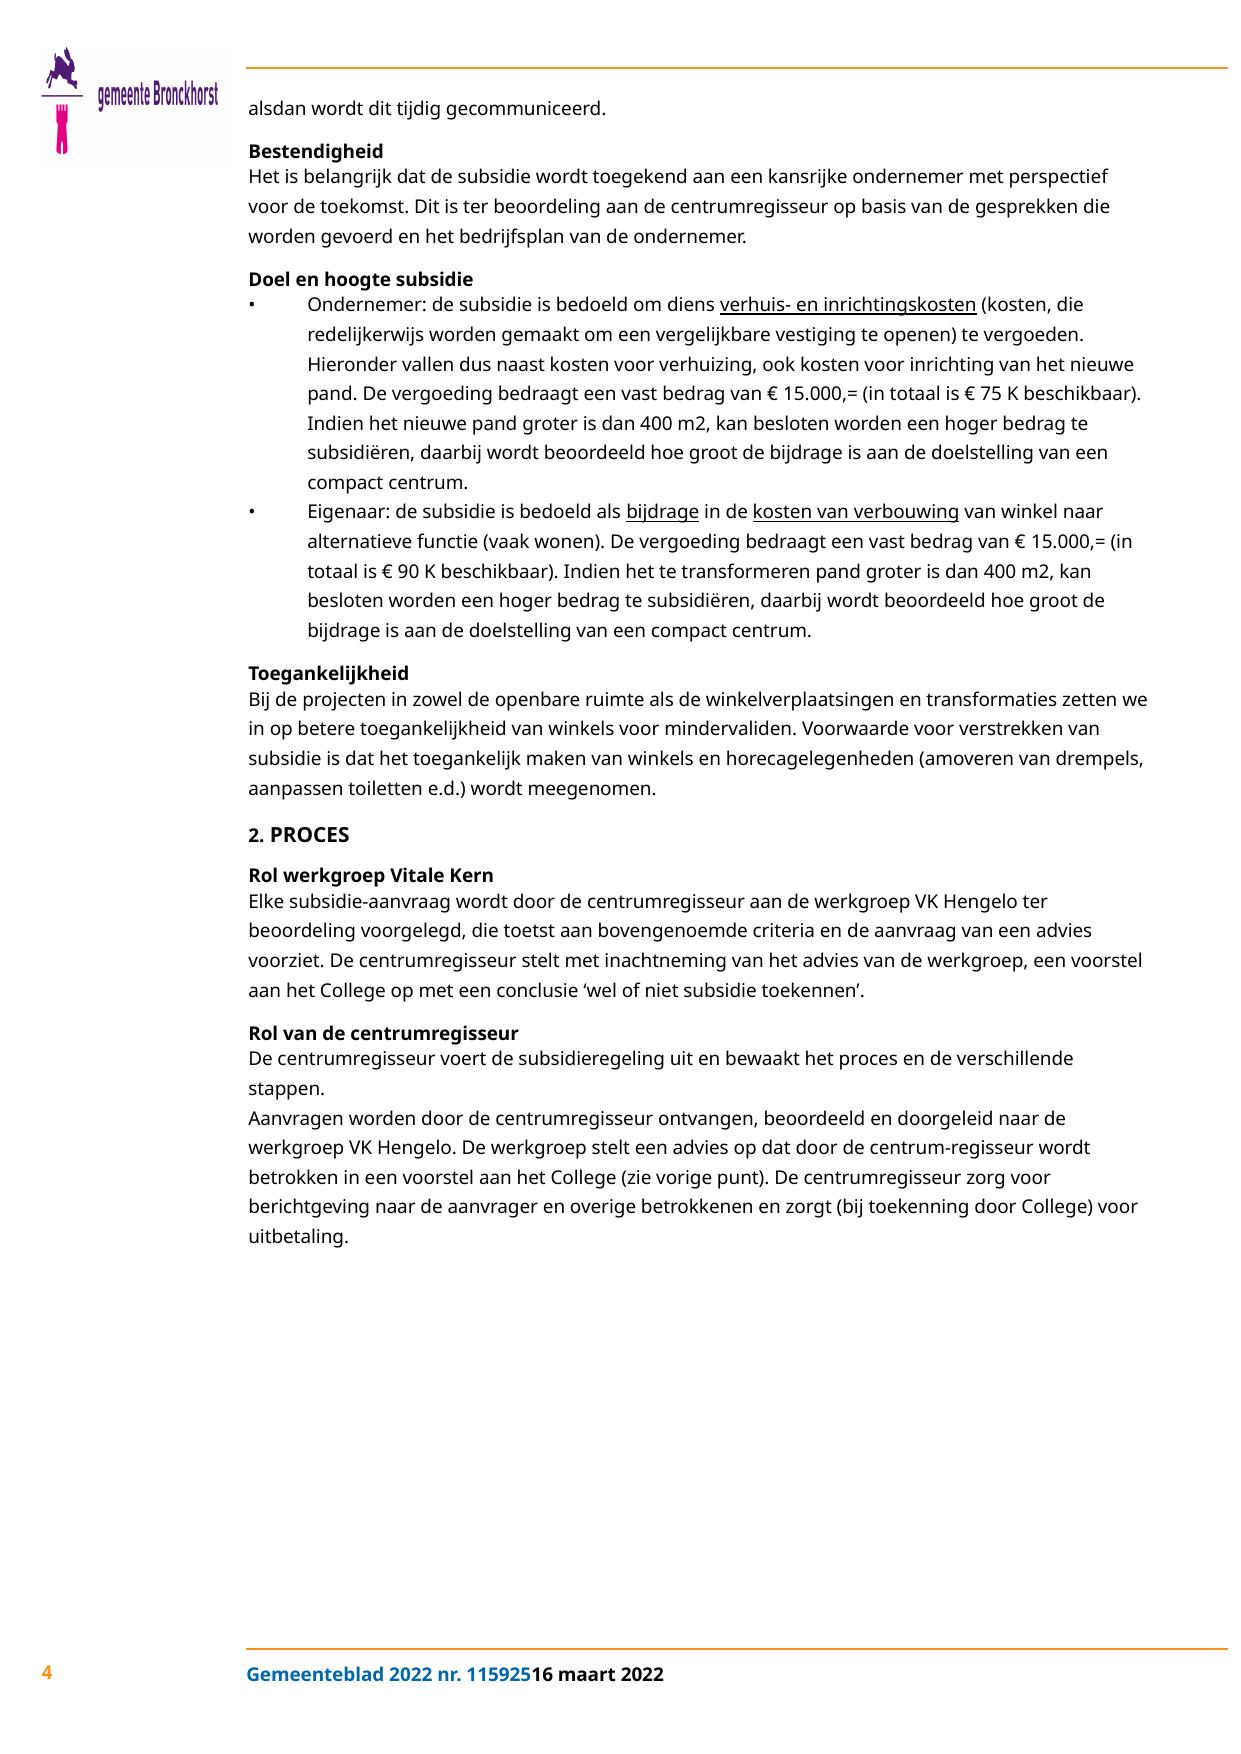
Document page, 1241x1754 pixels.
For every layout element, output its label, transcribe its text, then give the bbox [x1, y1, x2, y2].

list Eigenaar: de subsidie is bedoeld als bijdrage in de kosten van verbouwing van winkel naar alternatieve functie (vaak wonen). De vergoeding bedraagt een vast bedrag van € 15.000,= (in totaal is € 90 K beschikbaar). Indien het te transformeren pand groter is dan 400 m2, kan besloten worden een hoger bedrag te subsidiëren, daarbij wordt beoordeeld hoe groot de bijdrage is aan de doelstelling van een compact centrum. [248, 499, 1152, 643]
text De centrumregisseur voert de subsidieregeling uit en bewaakt het proces en de verschillende stappen. [248, 1046, 1152, 1101]
text Bij de projecten in zowel de openbare ruimte als de winkelverplaatsingen en transformaties zetten we in op betere toegankelijkheid van winkels voor mindervaliden. Voorwaarde voor verstrekken van subsidie is dat het toegankelijk maken van winkels en horecagelegenheden (amoveren van drempels, aanpassen toiletten e.d.) wordt meegenomen. [248, 686, 1152, 800]
text Elke subsidie-aanvraag wordt door de centrumregisseur aan de werkgroep VK Hengelo ter beoordeling voorgelegd, die toetst aan bovengenoemde criteria en de aanvraag van een advies voorziet. De centrumregisseur stelt met inachtneming van het advies van de werkgroep, een voorstel aan het College op met een conclusie ‘wel of niet subsidie toekennen’. [248, 888, 1152, 1002]
picture [41, 47, 231, 172]
text Aanvragen worden door de centrumregisseur ontvangen, beoordeeld en doorgeleid naar de werkgroep VK Hengelo. De werkgroep stelt een advies op dat door de centrum-regisseur wordt betrokken in een voorstel aan het College (zie vorige punt). De centrumregisseur zorg voor berichtgeving naar de aanvrager en overige betrokkenen en zorgt (bij toekenning door College) voor uitbetaling. [248, 1105, 1152, 1249]
list Ondernemer: de subsidie is bedoeld om diens verhuis- en inrichtingskosten (kosten, die redelijkerwijs worden gemaakt om een vergelijkbare vestiging te openen) te vergoeden. Hieronder vallen dus naast kosten voor verhuizing, ook kosten voor inrichting van het nieuwe pand. De vergoeding bedraagt een vast bedrag van € 15.000,= (in totaal is € 75 K beschikbaar). Indien het nieuwe pand groter is dan 400 m2, kan besloten worden een hoger bedrag te subsidiëren, daarbij wordt beoordeeld hoe groot de bijdrage is aan de doelstelling van een compact centrum. [248, 292, 1152, 495]
text alsdan wordt dit tijdig gecommuniceerd. [248, 95, 1152, 121]
text 2. PROCES [248, 820, 1152, 849]
text Doel en hoogte subsidie [248, 266, 1152, 292]
text Rol van de centrumregisseur [248, 1020, 1152, 1046]
text Rol werkgroep Vitale Kern [248, 862, 1152, 888]
text Het is belangrijk dat de subsidie wordt toegekend aan een kansrijke ondernemer met perspectief voor de toekomst. Dit is ter beoordeling aan de centrumregisseur op basis van de gesprekken die worden gevoerd en het bedrijfsplan van de ondernemer. [248, 164, 1152, 248]
text Toegankelijkheid [248, 660, 1152, 686]
text Bestendigheid [248, 138, 1152, 164]
